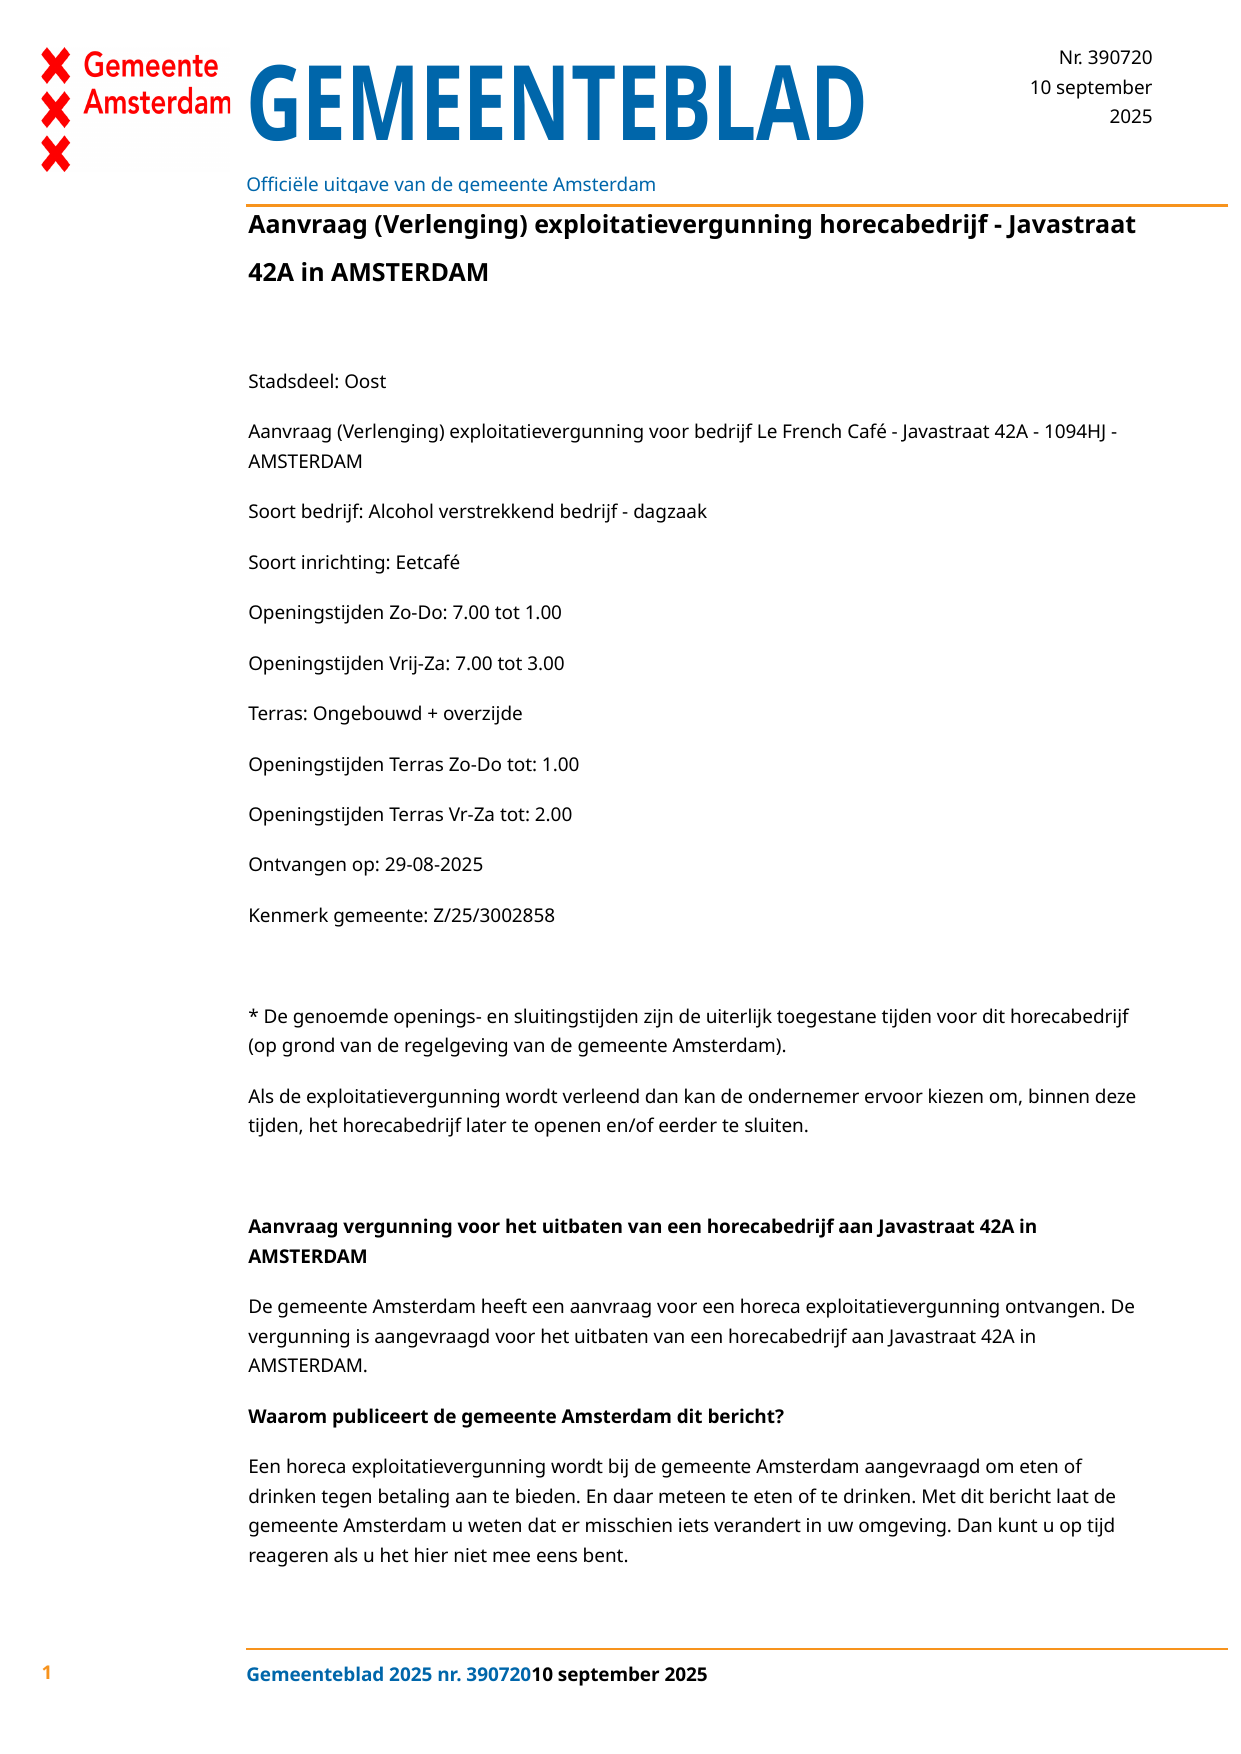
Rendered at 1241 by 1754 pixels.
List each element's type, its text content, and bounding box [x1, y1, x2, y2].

text Ontvangen op: 29-08-2025 [248, 852, 1152, 877]
text * De genoemde openings- en sluitingstijden zijn de uiterlijk toegestane tijden voor dit horecabedrijf (op grond van de regelgeving van de gemeente Amsterdam). [248, 1003, 1152, 1058]
text Aanvraag vergunning voor het uitbaten van een horecabedrijf aan Javastraat 42A in AMSTERDAM [248, 1213, 1152, 1269]
picture [41, 47, 231, 172]
text Kenmerk gemeente: Z/25/3002858 [248, 902, 1152, 928]
text Waarom publiceert de gemeente Amsterdam dit bericht? [248, 1403, 1152, 1429]
text Een horeca exploitatievergunning wordt bij de gemeente Amsterdam aangevraagd om eten of drinken tegen betaling aan te bieden. En daar meteen te eten of te drinken. Met dit bericht laat de gemeente Amsterdam u weten dat er misschien iets verandert in uw omgeving. Dan kunt u op tijd reageren als u het hier niet mee eens bent. [248, 1453, 1152, 1568]
text Soort bedrijf: Alcohol verstrekkend bedrijf - dagzaak [248, 499, 1152, 524]
text Soort inrichting: Eetcafé [248, 549, 1152, 575]
text Aanvraag (Verlenging) exploitatievergunning horecabedrijf - Javastraat 42A in AMSTERDAM [248, 207, 1152, 288]
text Terras: Ongebouwd + overzijde [248, 700, 1152, 726]
text Openingstijden Zo-Do: 7.00 tot 1.00 [248, 599, 1152, 625]
text Openingstijden Terras Vr-Za tot: 2.00 [248, 801, 1152, 827]
text Aanvraag (Verlenging) exploitatievergunning voor bedrijf Le French Café - Javastraat 42A - 1094HJ - AMSTERDAM [248, 419, 1152, 474]
text Stadsdeel: Oost [248, 368, 1152, 394]
text Als de exploitatievergunning wordt verleend dan kan de ondernemer ervoor kiezen om, binnen deze tijden, het horecabedrijf later te openen en/of eerder te sluiten. [248, 1083, 1152, 1138]
text De gemeente Amsterdam heeft een aanvraag voor een horeca exploitatievergunning ontvangen. De vergunning is aangevraagd voor het uitbaten van een horecabedrijf aan Javastraat 42A in AMSTERDAM. [248, 1293, 1152, 1378]
text Openingstijden Terras Zo-Do tot: 1.00 [248, 751, 1152, 777]
text Openingstijden Vrij-Za: 7.00 tot 3.00 [248, 650, 1152, 676]
